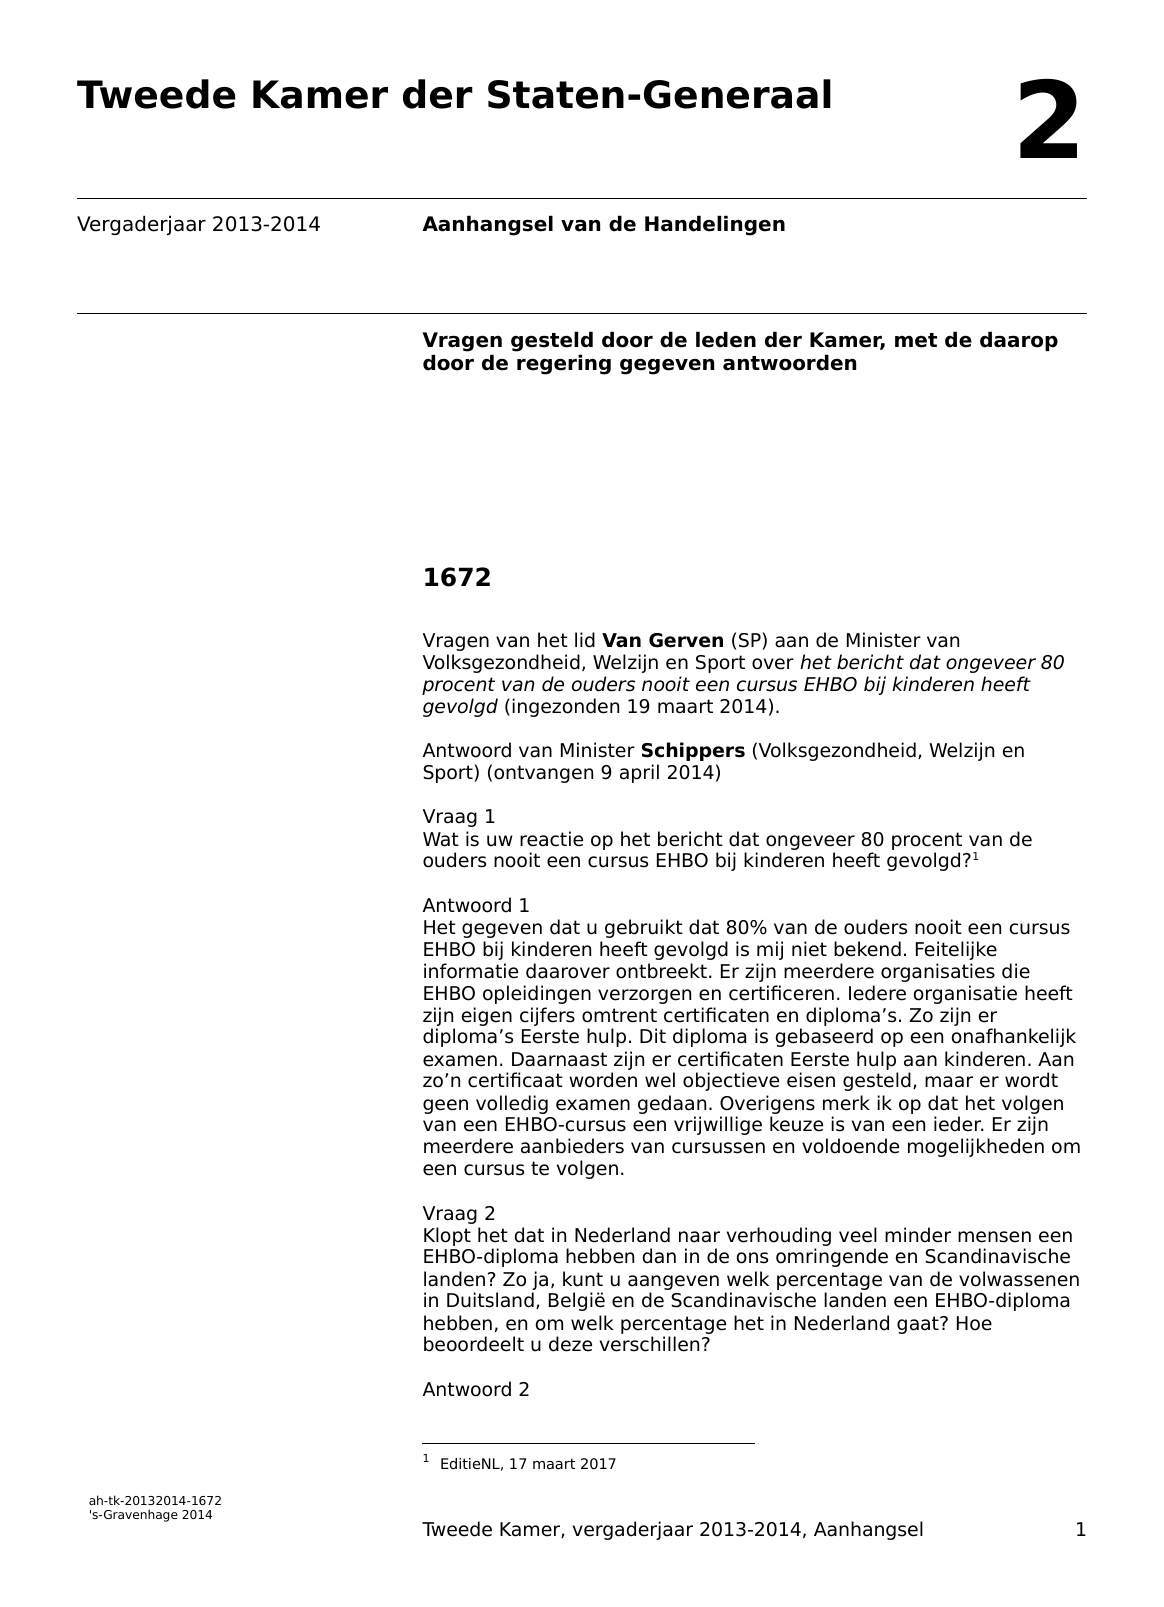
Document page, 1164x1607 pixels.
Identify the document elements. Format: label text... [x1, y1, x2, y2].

text Vraag 2 [422, 1202, 1087, 1224]
table_cell Vragen gesteld door de leden der Kamer, met de daarop door de regering gegeven antwoorden [422, 314, 1087, 375]
text Klopt het dat in Nederland naar verhouding veel minder mensen een EHBO-diploma hebben dan in de ons omringende en Scandinavische landen? Zo ja, kunt u aangeven welk percentage van de volwassenen in Duitsland, België en de Scandinavische landen een EHBO-diploma hebben, en om welk percentage het in Nederland gaat? Hoe beoordeelt u deze verschillen? [422, 1224, 1087, 1356]
table_header 2 [886, 59, 1087, 198]
text Antwoord 1 [422, 894, 1087, 917]
text Antwoord van Minister Schippers (Volksgezondheid, Welzijn en Sport) (ontvangen 9 april 2014) [422, 740, 1087, 784]
table_header Tweede Kamer der Staten-Generaal [77, 59, 886, 198]
table_cell [77, 314, 422, 375]
text ah-tk-20132014-1672 [88, 1494, 323, 1508]
text Het gegeven dat u gebruikt dat 80% van de ouders nooit een cursus EHBO bij kinderen heeft gevolgd is mij niet bekend. Feitelijke informatie daarover ontbreekt. Er zijn meerdere organisaties die EHBO opleidingen verzorgen en certificeren. Iedere organisatie heeft zijn eigen cijfers omtrent certificaten en diploma’s. Zo zijn er diploma’s Eerste hulp. Dit diploma is gebaseerd op een onafhankelijk examen. Daarnaast zijn er certificaten Eerste hulp aan kinderen. Aan zo’n certificaat worden wel objectieve eisen gesteld, maar er wordt geen volledig examen gedaan. Overigens merk ik op dat het volgen van een EHBO-cursus een vrijwillige keuze is van een ieder. Er zijn meerdere aanbieders van cursussen en voldoende mogelijkheden om een cursus te volgen. [422, 917, 1087, 1180]
text Vragen van het lid Van Gerven (SP) aan de Minister van Volksgezondheid, Welzijn en Sport over het bericht dat ongeveer 80 procent van de ouders nooit een cursus EHBO bij kinderen heeft gevolgd (ingezonden 19 maart 2014). [422, 630, 1087, 718]
table_cell Aanhangsel van de Handelingen [422, 199, 1087, 313]
table_cell Vergaderjaar 2013-2014 [77, 199, 422, 313]
text Antwoord 2 [422, 1378, 1087, 1401]
text 1672 [422, 563, 1087, 592]
text Wat is uw reactie op het bericht dat ongeveer 80 procent van de ouders nooit een cursus EHBO bij kinderen heeft gevolgd? [422, 828, 1087, 872]
text EditieNL, 17 maart 2017 [422, 1452, 1087, 1474]
text Vraag 1 [422, 806, 1087, 828]
text 's-Gravenhage 2014 [88, 1508, 323, 1522]
